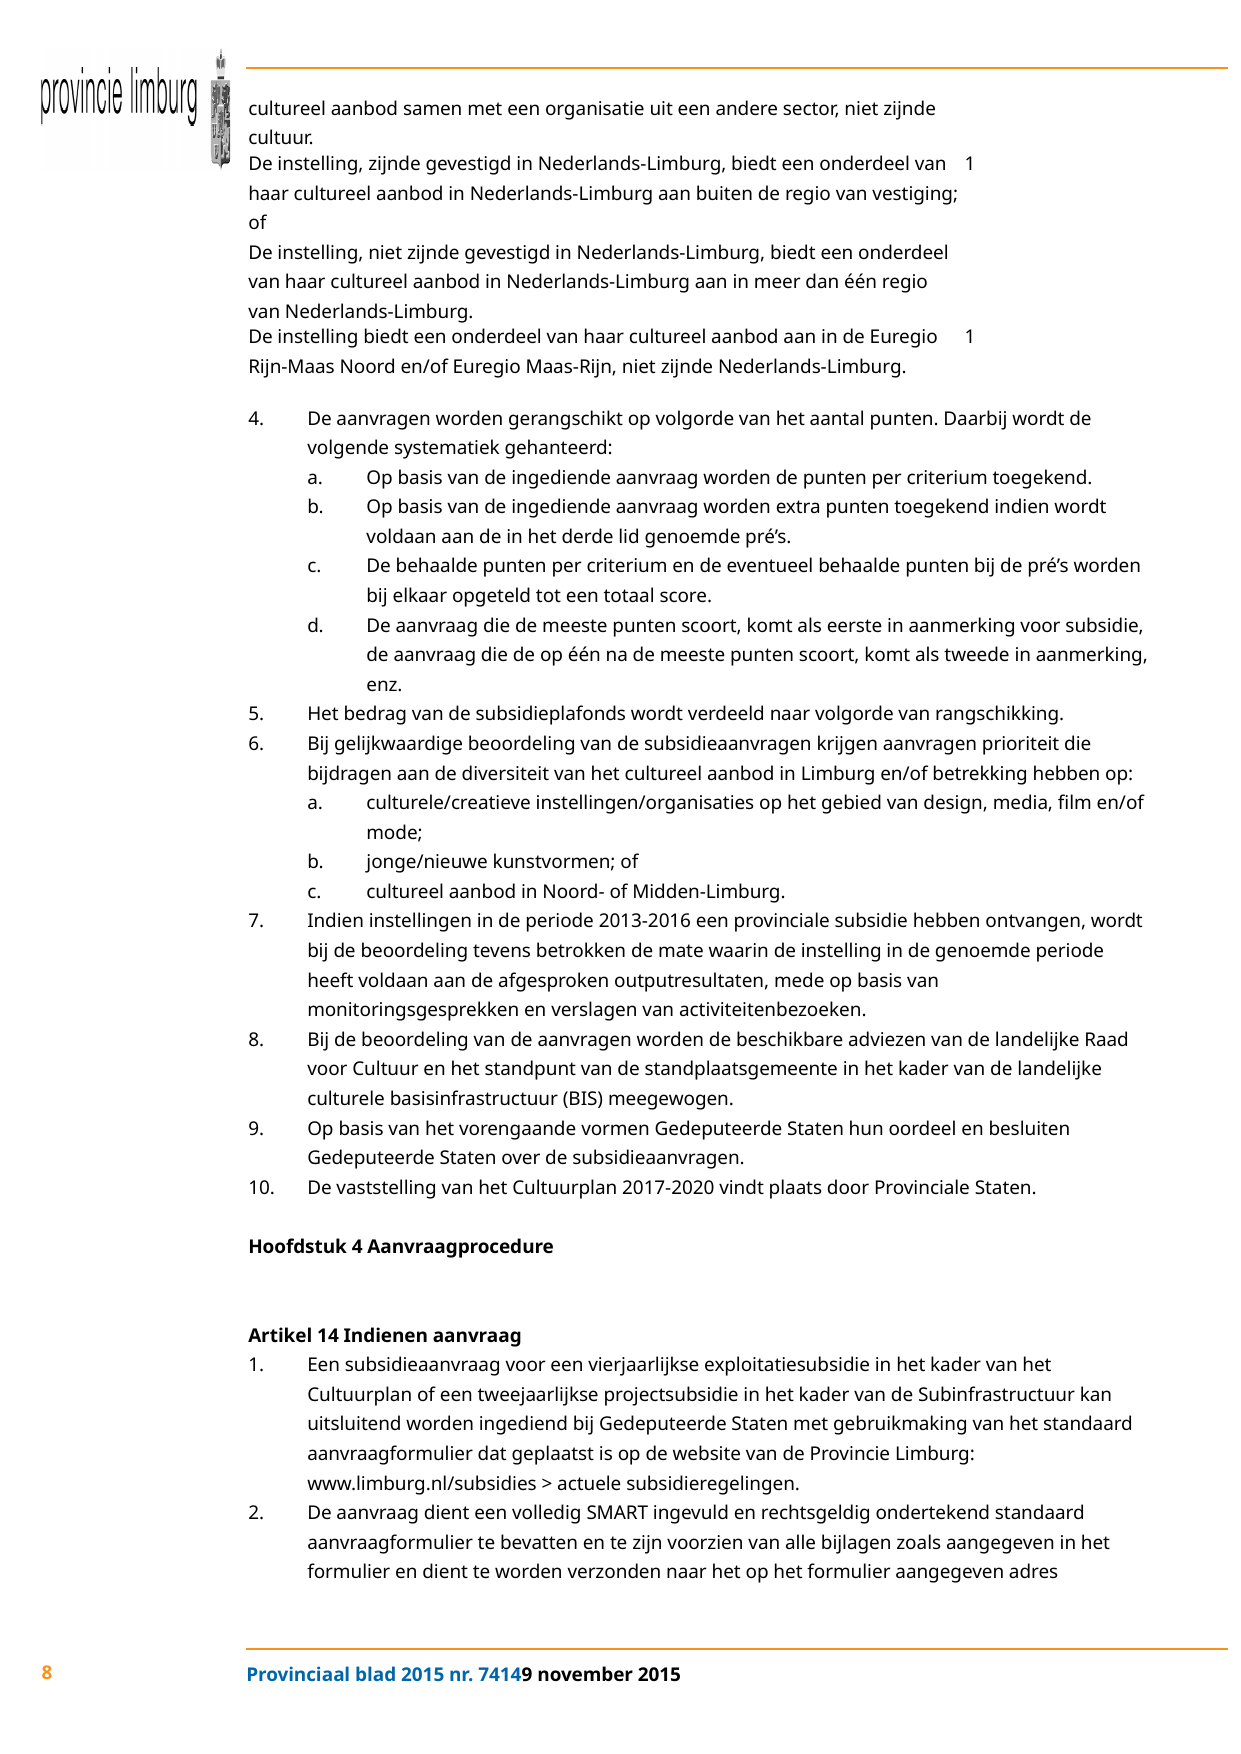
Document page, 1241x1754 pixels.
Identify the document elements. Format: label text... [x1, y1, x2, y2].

table_cell De instelling biedt een onderdeel van haar cultureel aanbod aan in de Euregio Rijn-Maas Noord en/of Euregio Maas-Rijn, niet zijnde Nederlands-Limburg. [248, 324, 964, 379]
list cultureel aanbod in Noord- of Midden-Limburg. [307, 878, 1152, 904]
list Op basis van het vorengaande vormen Gedeputeerde Staten hun oordeel en besluiten Gedeputeerde Staten over de subsidieaanvragen. [248, 1115, 1152, 1170]
list Op basis van de ingediende aanvraag worden de punten per criterium toegekend. [307, 464, 1152, 490]
list Het bedrag van de subsidieplafonds wordt verdeeld naar volgorde van rangschikking. [248, 701, 1152, 726]
table_cell 1 [964, 150, 1152, 324]
list Bij gelijkwaardige beoordeling van de subsidieaanvragen krijgen aanvragen prioriteit die bijdragen aan de diversiteit van het cultureel aanbod in Limburg en/of betrekking hebben op: [248, 730, 1152, 786]
table_cell De instelling, zijnde gevestigd in Nederlands-Limburg, biedt een onderdeel van haar cultureel aanbod in Nederlands-Limburg aan buiten de regio van vestiging; of De instelling, niet zijnde gevestigd in Nederlands-Limburg, biedt een onderdeel van haar cultureel aanbod in Nederlands-Limburg aan in meer dan één regio van Nederlands-Limburg. [248, 150, 964, 324]
list Bij de beoordeling van de aanvragen worden de beschikbare adviezen van de landelijke Raad voor Cultuur en het standpunt van de standplaatsgemeente in het kader van de landelijke culturele basisinfrastructuur (BIS) meegewogen. [248, 1026, 1152, 1111]
list De aanvraag dient een volledig SMART ingevuld en rechtsgeldig ondertekend standaard aanvraagformulier te bevatten en te zijn voorzien van alle bijlagen zoals aangegeven in het formulier en dient te worden verzonden naar het op het formulier aangegeven adres [248, 1499, 1152, 1584]
table_cell 1 [964, 324, 1152, 379]
list De aanvragen worden gerangschikt op volgorde van het aantal punten. Daarbij wordt de volgende systematiek gehanteerd: [248, 405, 1152, 460]
table_cell [964, 95, 1152, 150]
list culturele/creatieve instellingen/organisaties op het gebied van design, media, film en/of mode; [307, 789, 1152, 845]
list jonge/nieuwe kunstvormen; of [307, 848, 1152, 874]
list De aanvraag die de meeste punten scoort, komt als eerste in aanmerking voor subsidie, de aanvraag die de op één na de meeste punten scoort, komt als tweede in aanmerking, enz. [307, 612, 1152, 697]
table_cell cultureel aanbod samen met een organisatie uit een andere sector, niet zijnde cultuur. [248, 95, 964, 150]
list De vaststelling van het Cultuurplan 2017-2020 vindt plaats door Provinciale Staten. [248, 1174, 1152, 1200]
list De behaalde punten per criterium en de eventueel behaalde punten bij de pré’s worden bij elkaar opgeteld tot een totaal score. [307, 553, 1152, 608]
list Op basis van de ingediende aanvraag worden extra punten toegekend indien wordt voldaan aan de in het derde lid genoemde pré’s. [307, 493, 1152, 549]
picture [41, 47, 231, 172]
list Een subsidieaanvraag voor een vierjaarlijkse exploitatiesubsidie in het kader van het Cultuurplan of een tweejaarlijkse projectsubsidie in het kader van de Subinfrastructuur kan uitsluitend worden ingediend bij Gedeputeerde Staten met gebruikmaking van het standaard aanvraagformulier dat geplaatst is op de website van de Provincie Limburg: www.limburg.nl/subsidies > actuele subsidieregelingen. [248, 1351, 1152, 1496]
list Indien instellingen in de periode 2013-2016 een provinciale subsidie hebben ontvangen, wordt bij de beoordeling tevens betrokken de mate waarin de instelling in de genoemde periode heeft voldaan aan de afgesproken outputresultaten, mede op basis van monitoringsgesprekken en verslagen van activiteitenbezoeken. [248, 908, 1152, 1022]
text Hoofdstuk 4 Aanvraagprocedure [248, 1233, 1152, 1259]
text Artikel 14 Indienen aanvraag [248, 1322, 1152, 1348]
